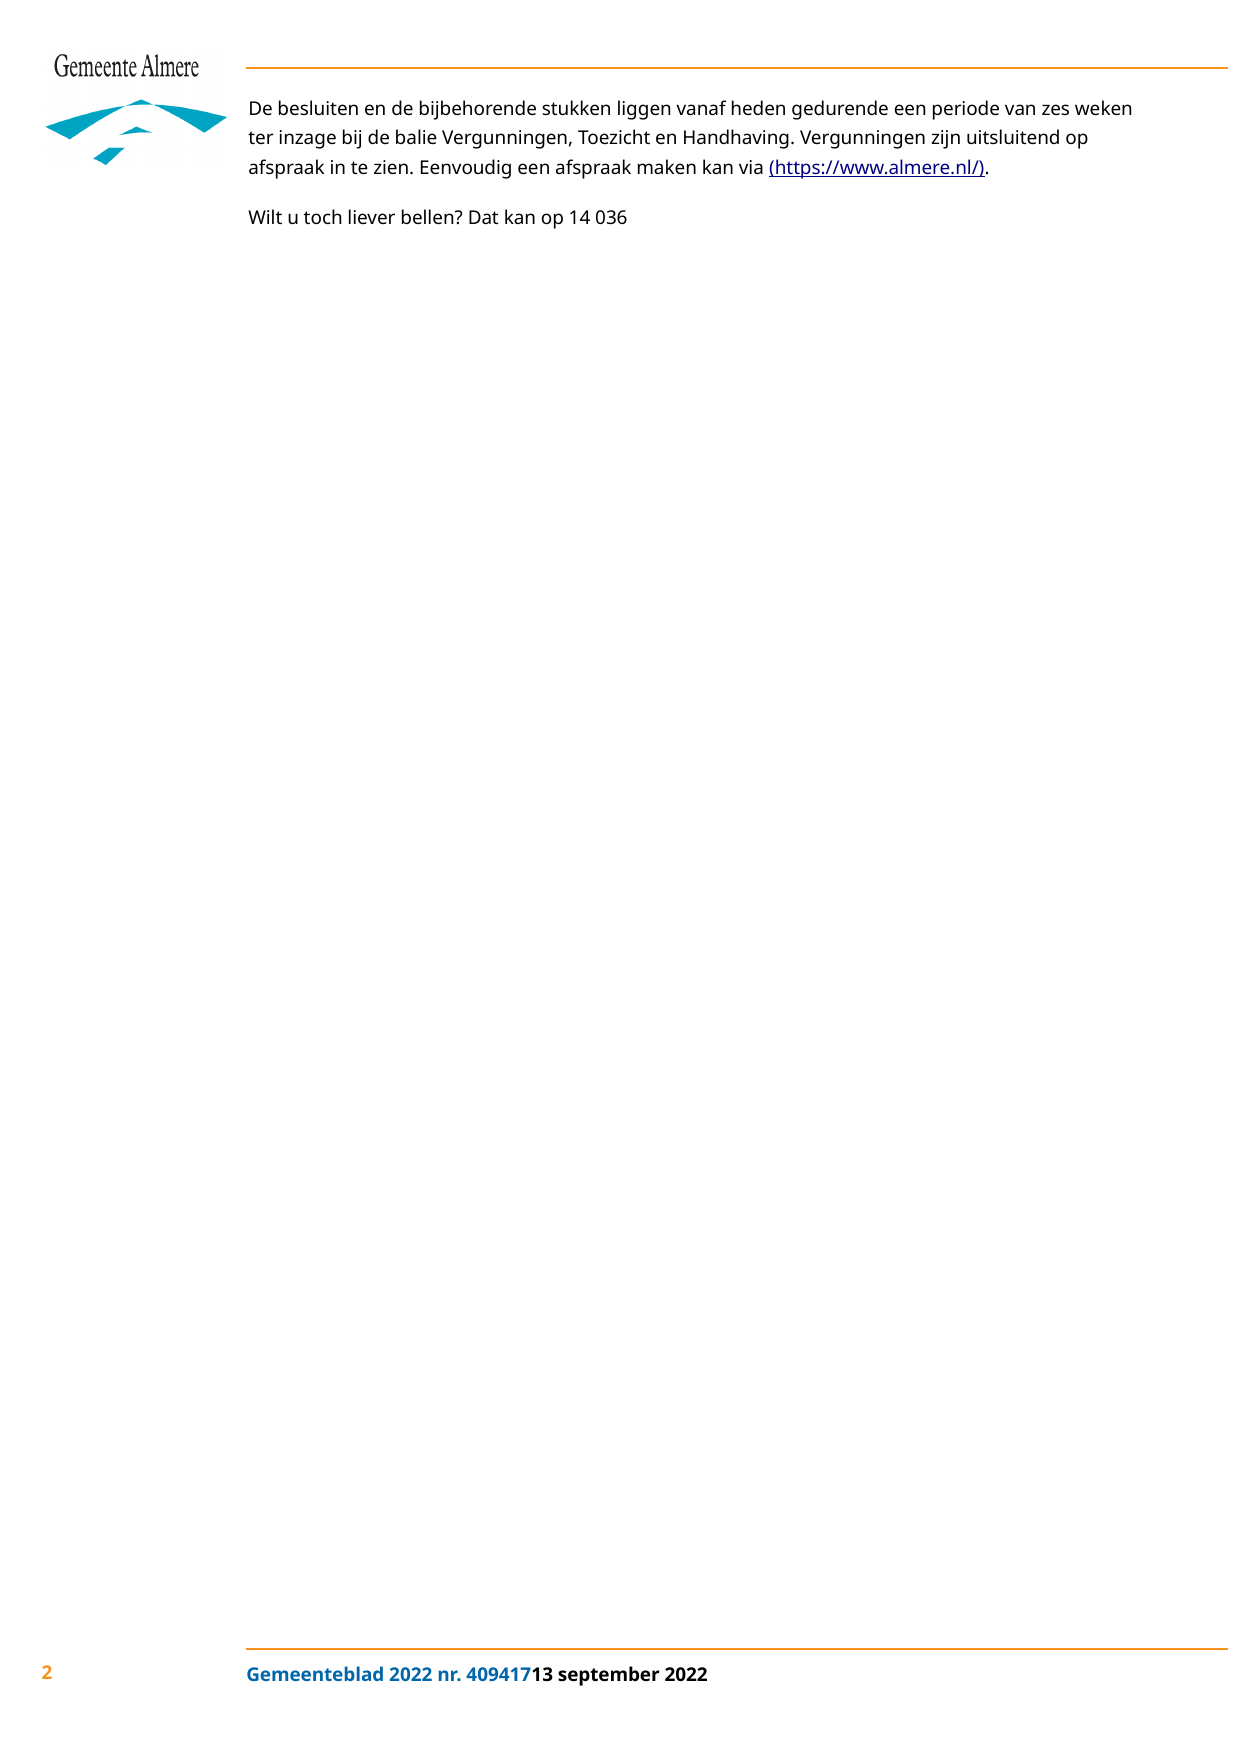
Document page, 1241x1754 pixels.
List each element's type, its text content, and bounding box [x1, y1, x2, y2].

picture [41, 47, 231, 172]
text Wilt u toch liever bellen? Dat kan op 14 036 [248, 204, 1152, 230]
text De besluiten en de bijbehorende stukken liggen vanaf heden gedurende een periode van zes weken ter inzage bij de balie Vergunningen, Toezicht en Handhaving. Vergunningen zijn uitsluitend op afspraak in te zien. Eenvoudig een afspraak maken kan via (https://www.almere.nl/). [248, 95, 1152, 180]
